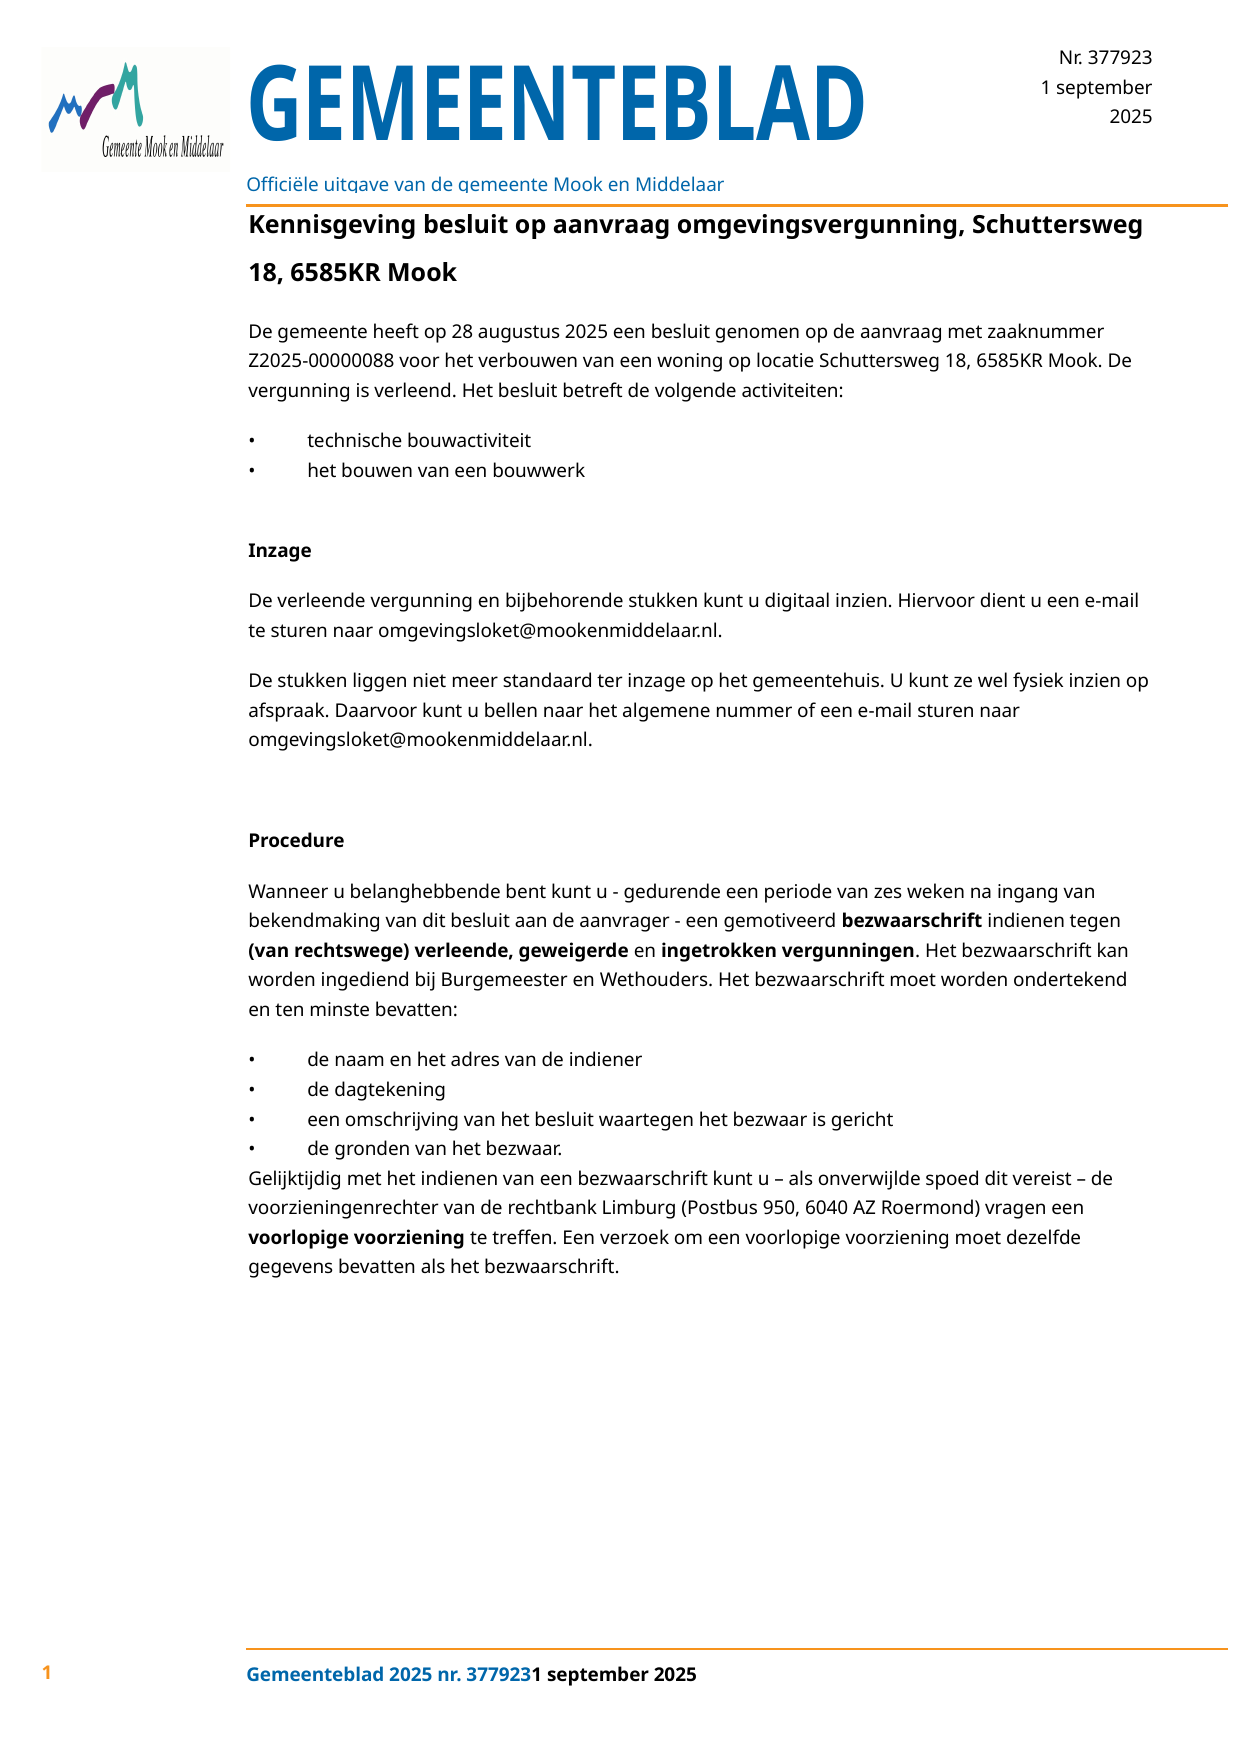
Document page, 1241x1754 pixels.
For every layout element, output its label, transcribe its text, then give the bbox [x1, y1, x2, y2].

text De gemeente heeft op 28 augustus 2025 een besluit genomen op de aanvraag met zaaknummer Z2025-00000088 voor het verbouwen van een woning op locatie Schuttersweg 18, 6585KR Mook. De vergunning is verleend. Het besluit betreft de volgende activiteiten: [248, 318, 1152, 403]
picture [41, 47, 231, 172]
list de gronden van het bezwaar. [248, 1135, 1152, 1161]
text Gelijktijdig met het indienen van een bezwaarschrift kunt u – als onverwijlde spoed dit vereist – de voorzieningenrechter van de rechtbank Limburg (Postbus 950, 6040 AZ Roermond) vragen een voorlopige voorziening te treffen. Een verzoek om een voorlopige voorziening moet dezelfde gegevens bevatten als het bezwaarschrift. [248, 1165, 1152, 1279]
text Wanneer u belanghebbende bent kunt u - gedurende een periode van zes weken na ingang van bekendmaking van dit besluit aan de aanvrager - een gemotiveerd bezwaarschrift indienen tegen (van rechtswege) verleende, geweigerde en ingetrokken vergunningen. Het bezwaarschrift kan worden ingediend bij Burgemeester en Wethouders. Het bezwaarschrift moet worden ondertekend en ten minste bevatten: [248, 878, 1152, 1022]
list een omschrijving van het besluit waartegen het bezwaar is gericht [248, 1106, 1152, 1132]
list het bouwen van een bouwwerk [248, 457, 1152, 483]
list de dagtekening [248, 1076, 1152, 1102]
text Inzage [248, 537, 1152, 563]
text Kennisgeving besluit op aanvraag omgevingsvergunning, Schuttersweg 18, 6585KR Mook [248, 207, 1152, 288]
list de naam en het adres van de indiener [248, 1047, 1152, 1072]
text Procedure [248, 827, 1152, 853]
text De verleende vergunning en bijbehorende stukken kunt u digitaal inzien. Hiervoor dient u een e-mail te sturen naar omgevingsloket@mookenmiddelaar.nl. [248, 587, 1152, 643]
text De stukken liggen niet meer standaard ter inzage op het gemeentehuis. U kunt ze wel fysiek inzien op afspraak. Daarvoor kunt u bellen naar het algemene nummer of een e-mail sturen naar omgevingsloket@mookenmiddelaar.nl. [248, 667, 1152, 752]
list technische bouwactiviteit [248, 427, 1152, 453]
